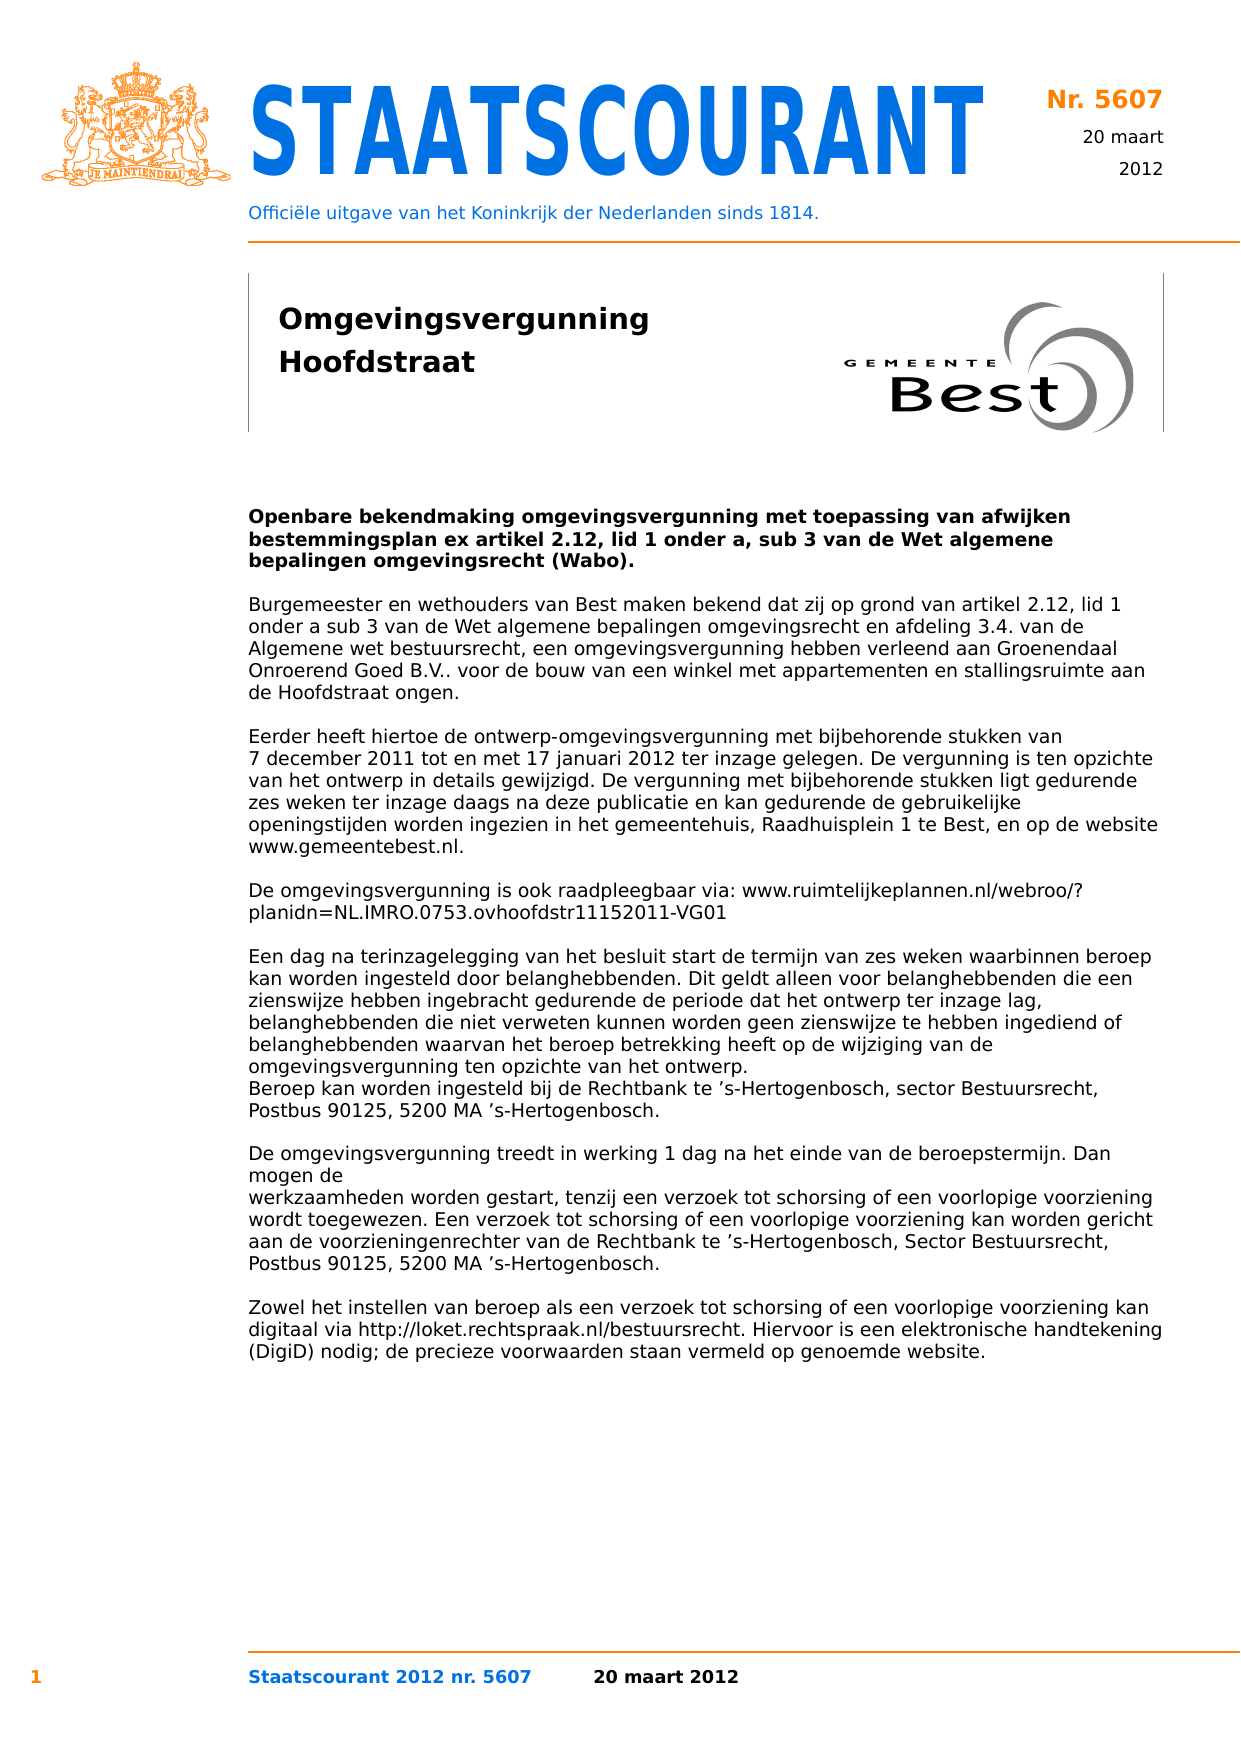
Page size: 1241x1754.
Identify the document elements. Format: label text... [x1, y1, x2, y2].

table_cell Officiële uitgave van het Koninkrijk der Nederlanden sinds 1814. [248, 203, 1240, 241]
table_header STAATSCOURANT [248, 62, 998, 203]
text Eerder heeft hiertoe de ontwerp-omgevingsvergunning met bijbehorende stukken van 7 december 2011 tot en met 17 januari 2012 ter inzage gelegen. De vergunning is ten opzichte van het ontwerp in details gewijzigd. De vergunning met bijbehorende stukken ligt gedurende zes weken ter inzage daags na deze publicatie en kan gedurende de gebruikelijke openingstijden worden ingezien in het gemeentehuis, Raadhuisplein 1 te Best, en op de website www.gemeentebest.nl. [248, 726, 1163, 858]
text Zowel het instellen van beroep als een verzoek tot schorsing of een voorlopige voorziening kan digitaal via http://loket.rechtspraak.nl/bestuursrecht. Hiervoor is een elektronische handtekening (DigiD) nodig; de precieze voorwaarden staan vermeld op genoemde website. [248, 1297, 1163, 1363]
table_header [25, 62, 248, 241]
picture [41, 62, 231, 186]
table_cell 20 maart [998, 121, 1240, 153]
text Beroep kan worden ingesteld bij de Rechtbank te ’s-Hertogenbosch, sector Bestuursrecht, Postbus 90125, 5200 MA ’s-Hertogenbosch. [248, 1077, 1163, 1121]
text Openbare bekendmaking omgevingsvergunning met toepassing van afwijken bestemmingsplan ex artikel 2.12, lid 1 onder a, sub 3 van de Wet algemene bepalingen omgevingsrecht (Wabo). [248, 506, 1163, 572]
text De omgevingsvergunning is ook raadpleegbaar via: www.ruimtelijkeplannen.nl/webroo/?planidn=NL.IMRO.0753.ovhoofdstr11152011-VG01 [248, 880, 1163, 924]
subtitle Omgevingsvergunning Hoofdstraat [249, 273, 1163, 432]
text Een dag na terinzagelegging van het besluit start de termijn van zes weken waarbinnen beroep kan worden ingesteld door belanghebbenden. Dit geldt alleen voor belanghebbenden die een zienswijze hebben ingebracht gedurende de periode dat het ontwerp ter inzage lag, belanghebbenden die niet verweten kunnen worden geen zienswijze te hebben ingediend of belanghebbenden waarvan het beroep betrekking heeft op de wijziging van de omgevingsvergunning ten opzichte van het ontwerp. [248, 946, 1163, 1077]
text Burgemeester en wethouders van Best maken bekend dat zij op grond van artikel 2.12, lid 1 onder a sub 3 van de Wet algemene bepalingen omgevingsrecht en afdeling 3.4. van de Algemene wet bestuursrecht, een omgevingsvergunning hebben verleend aan Groenendaal Onroerend Goed B.V.. voor de bouw van een winkel met appartementen en stallingsruimte aan de Hoofdstraat ongen. [248, 594, 1163, 704]
table_cell 2012 [998, 153, 1240, 203]
text De omgevingsvergunning treedt in werking 1 dag na het einde van de beroepstermijn. Dan mogen de [248, 1143, 1163, 1187]
text werkzaamheden worden gestart, tenzij een verzoek tot schorsing of een voorlopige voorziening wordt toegewezen. Een verzoek tot schorsing of een voorlopige voorziening kan worden gericht aan de voorzieningenrechter van de Rechtbank te ’s-Hertogenbosch, Sector Bestuursrecht, Postbus 90125, 5200 MA ’s-Hertogenbosch. [248, 1187, 1163, 1275]
picture [844, 302, 1134, 433]
table_header Nr. 5607 [998, 62, 1240, 121]
